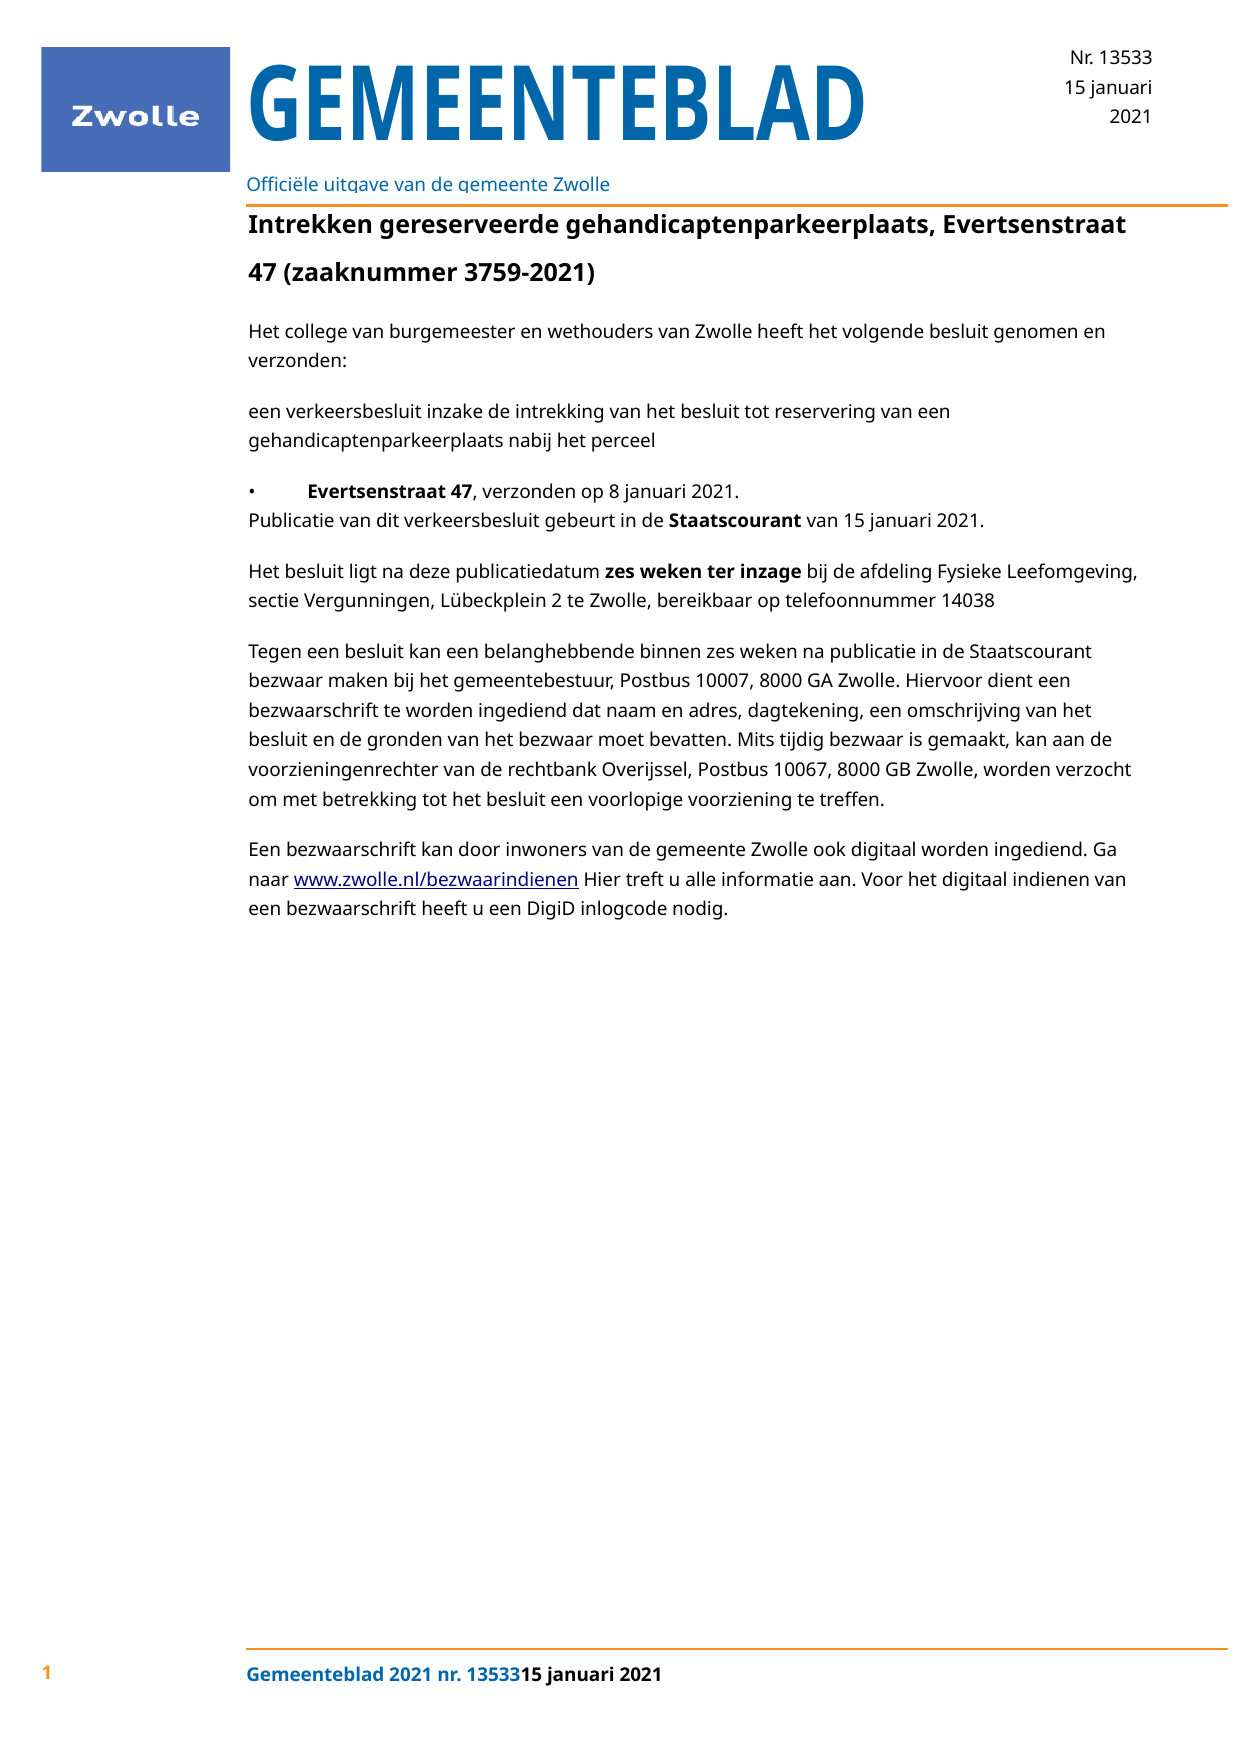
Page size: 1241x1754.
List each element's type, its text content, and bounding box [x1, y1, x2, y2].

list Evertsenstraat 47, verzonden op 8 januari 2021. [248, 478, 1152, 504]
picture [41, 47, 231, 172]
text Het besluit ligt na deze publicatiedatum zes weken ter inzage bij de afdeling Fysieke Leefomgeving, sectie Vergunningen, Lübeckplein 2 te Zwolle, bereikbaar op telefoonnummer 14038 [248, 558, 1152, 613]
text Het college van burgemeester en wethouders van Zwolle heeft het volgende besluit genomen en verzonden: [248, 318, 1152, 373]
text Een bezwaarschrift kan door inwoners van de gemeente Zwolle ook digitaal worden ingediend. Ga naar www.zwolle.nl/bezwaarindienen Hier treft u alle informatie aan. Voor het digitaal indienen van een bezwaarschrift heeft u een DigiD inlogcode nodig. [248, 836, 1152, 921]
text Tegen een besluit kan een belanghebbende binnen zes weken na publicatie in de Staatscourant bezwaar maken bij het gemeentebestuur, Postbus 10007, 8000 GA Zwolle. Hiervoor dient een bezwaarschrift te worden ingediend dat naam en adres, dagtekening, een omschrijving van het besluit en de gronden van het bezwaar moet bevatten. Mits tijdig bezwaar is gemaakt, kan aan de voorzieningenrechter van de rechtbank Overijssel, Postbus 10067, 8000 GB Zwolle, worden verzocht om met betrekking tot het besluit een voorlopige voorziening te treffen. [248, 638, 1152, 812]
text Intrekken gereserveerde gehandicaptenparkeerplaats, Evertsenstraat 47 (zaaknummer 3759-2021) [248, 207, 1152, 288]
text Publicatie van dit verkeersbesluit gebeurt in de Staatscourant van 15 januari 2021. [248, 507, 1152, 533]
text een verkeersbesluit inzake de intrekking van het besluit tot reservering van een gehandicaptenparkeerplaats nabij het perceel [248, 398, 1152, 453]
